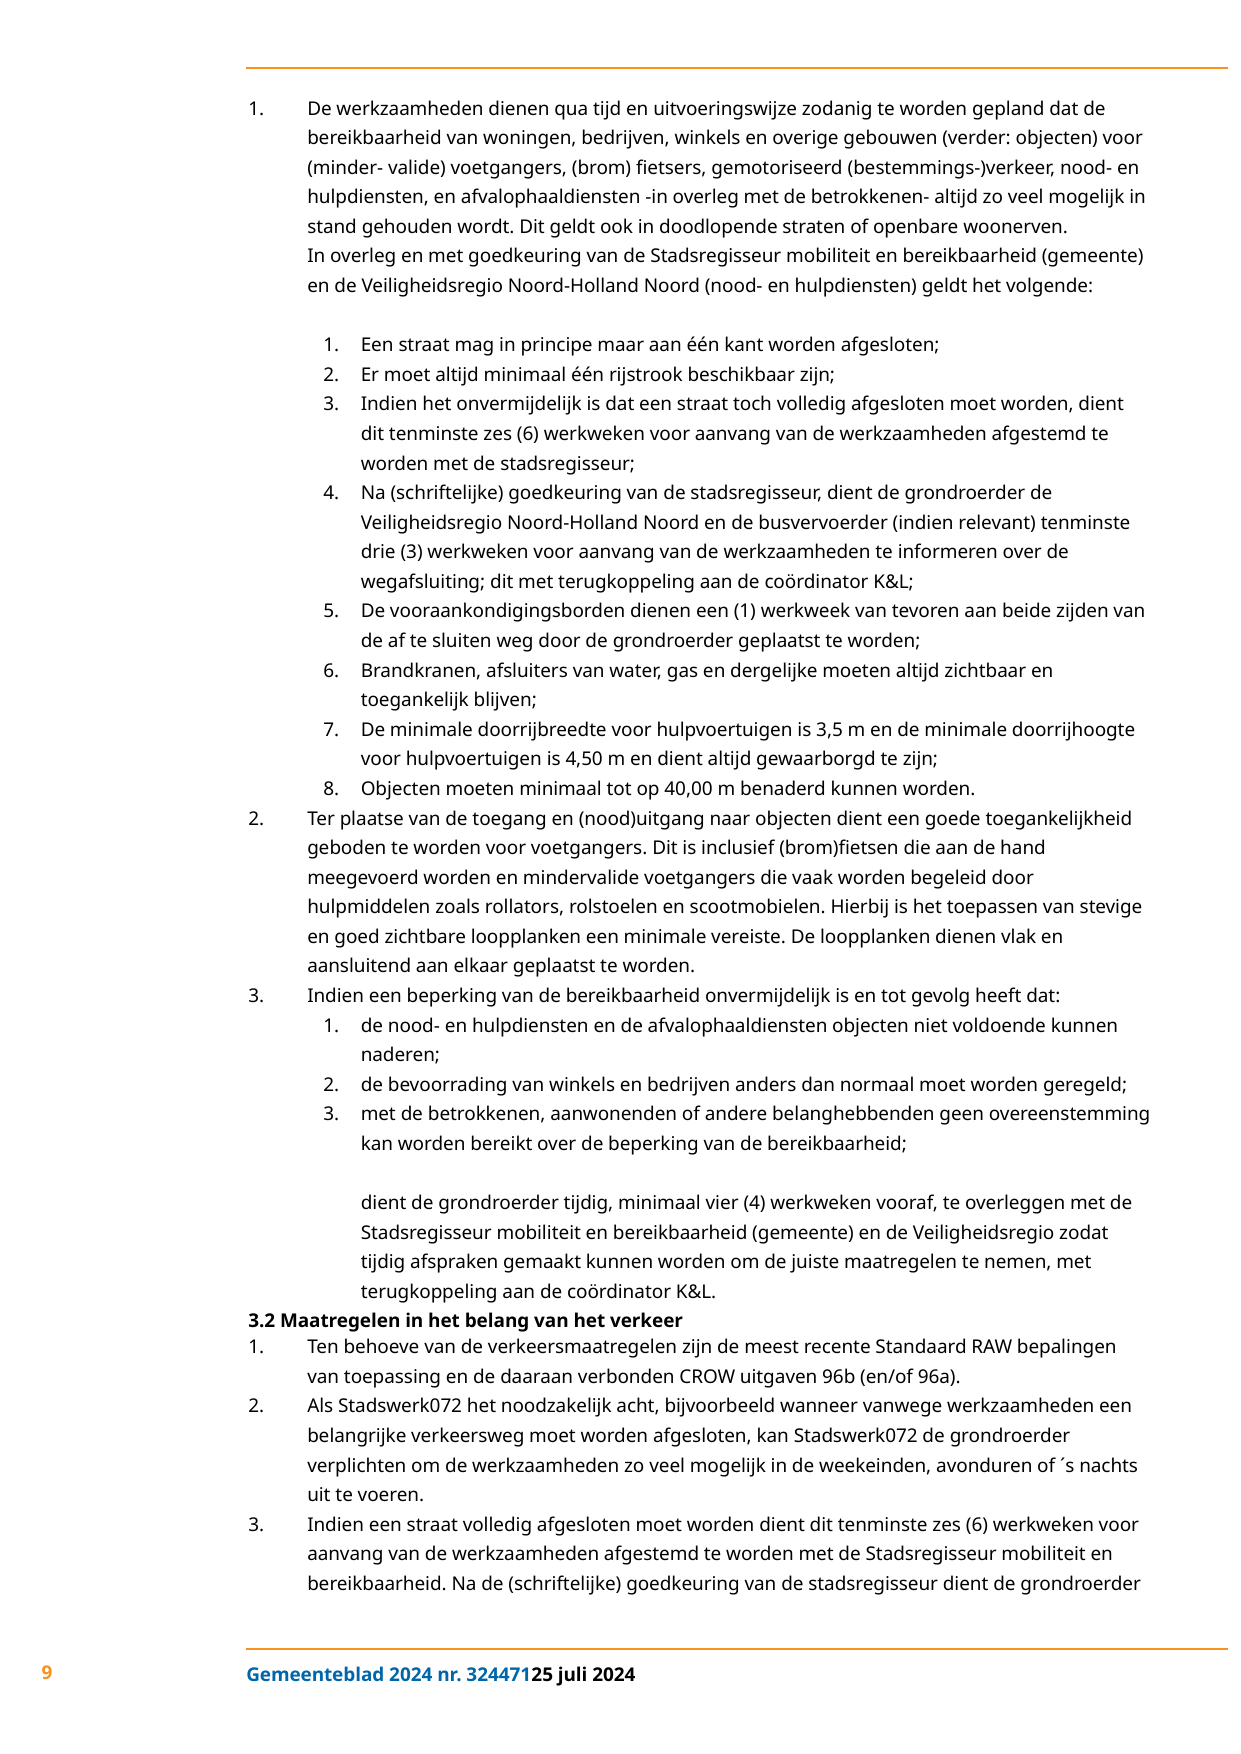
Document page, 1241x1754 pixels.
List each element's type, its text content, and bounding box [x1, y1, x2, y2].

list Indien een beperking van de bereikbaarheid onvermijdelijk is en tot gevolg heeft dat: [248, 982, 1152, 1008]
list met de betrokkenen, aanwonenden of andere belanghebbenden geen overeenstemming kan worden bereikt over de beperking van de bereikbaarheid; [323, 1101, 1152, 1156]
list De vooraankondigingsborden dienen een (1) werkweek van tevoren aan beide zijden van de af te sluiten weg door de grondroerder geplaatst te worden; [323, 598, 1152, 653]
list de bevoorrading van winkels en bedrijven anders dan normaal moet worden geregeld; [323, 1071, 1152, 1097]
list Objecten moeten minimaal tot op 40,00 m benaderd kunnen worden. [323, 775, 1152, 801]
list Indien het onvermijdelijk is dat een straat toch volledig afgesloten moet worden, dient dit tenminste zes (6) werkweken voor aanvang van de werkzaamheden afgestemd te worden met de stadsregisseur; [323, 391, 1152, 476]
list Als Stadswerk072 het noodzakelijk acht, bijvoorbeeld wanneer vanwege werkzaamheden een belangrijke verkeersweg moet worden afgesloten, kan Stadswerk072 de grondroerder verplichten om de werkzaamheden zo veel mogelijk in de weekeinden, avonduren of ´s nachts uit te voeren. [248, 1393, 1152, 1507]
list Een straat mag in principe maar aan één kant worden afgesloten; [323, 331, 1152, 357]
list Na (schriftelijke) goedkeuring van de stadsregisseur, dient de grondroerder de Veiligheidsregio Noord-Holland Noord en de busvervoerder (indien relevant) tenminste drie (3) werkweken voor aanvang van de werkzaamheden te informeren over de wegafsluiting; dit met terugkoppeling aan de coördinator K&L; [323, 479, 1152, 594]
text 3.2 Maatregelen in het belang van het verkeer [248, 1308, 1152, 1333]
list de nood- en hulpdiensten en de afvalophaaldiensten objecten niet voldoende kunnen naderen; [323, 1012, 1152, 1067]
list dient de grondroerder tijdig, minimaal vier (4) werkweken vooraf, te overleggen met de Stadsregisseur mobiliteit en bereikbaarheid (gemeente) en de Veiligheidsregio zodat tijdig afspraken gemaakt kunnen worden om de juiste maatregelen te nemen, met terugkoppeling aan de coördinator K&L. [323, 1189, 1152, 1304]
list Ten behoeve van de verkeersmaatregelen zijn de meest recente Standaard RAW bepalingen van toepassing en de daaraan verbonden CROW uitgaven 96b (en/of 96a). [248, 1333, 1152, 1389]
list Ter plaatse van de toegang en (nood)uitgang naar objecten dient een goede toegankelijkheid geboden te worden voor voetgangers. Dit is inclusief (brom)fietsen die aan de hand meegevoerd worden en mindervalide voetgangers die vaak worden begeleid door hulpmiddelen zoals rollators, rolstoelen en scootmobielen. Hierbij is het toepassen van stevige en goed zichtbare loopplanken een minimale vereiste. De loopplanken dienen vlak en aansluitend aan elkaar geplaatst te worden. [248, 805, 1152, 978]
list Brandkranen, afsluiters van water, gas en dergelijke moeten altijd zichtbaar en toegankelijk blijven; [323, 657, 1152, 712]
list In overleg en met goedkeuring van de Stadsregisseur mobiliteit en bereikbaarheid (gemeente) en de Veiligheidsregio Noord-Holland Noord (nood- en hulpdiensten) geldt het volgende: [248, 243, 1152, 298]
list Er moet altijd minimaal één rijstrook beschikbaar zijn; [323, 361, 1152, 387]
picture [41, 47, 231, 172]
list Indien een straat volledig afgesloten moet worden dient dit tenminste zes (6) werkweken voor aanvang van de werkzaamheden afgestemd te worden met de Stadsregisseur mobiliteit en bereikbaarheid. Na de (schriftelijke) goedkeuring van de stadsregisseur dient de grondroerder [248, 1511, 1152, 1596]
list De minimale doorrijbreedte voor hulpvoertuigen is 3,5 m en de minimale doorrijhoogte voor hulpvoertuigen is 4,50 m en dient altijd gewaarborgd te zijn; [323, 716, 1152, 771]
list De werkzaamheden dienen qua tijd en uitvoeringswijze zodanig te worden gepland dat de bereikbaarheid van woningen, bedrijven, winkels en overige gebouwen (verder: objecten) voor (minder- valide) voetgangers, (brom) fietsers, gemotoriseerd (bestemmings-)verkeer, nood- en hulpdiensten, en afvalophaaldiensten -in overleg met de betrokkenen- altijd zo veel mogelijk in stand gehouden wordt. Dit geldt ook in doodlopende straten of openbare woonerven. [248, 95, 1152, 239]
